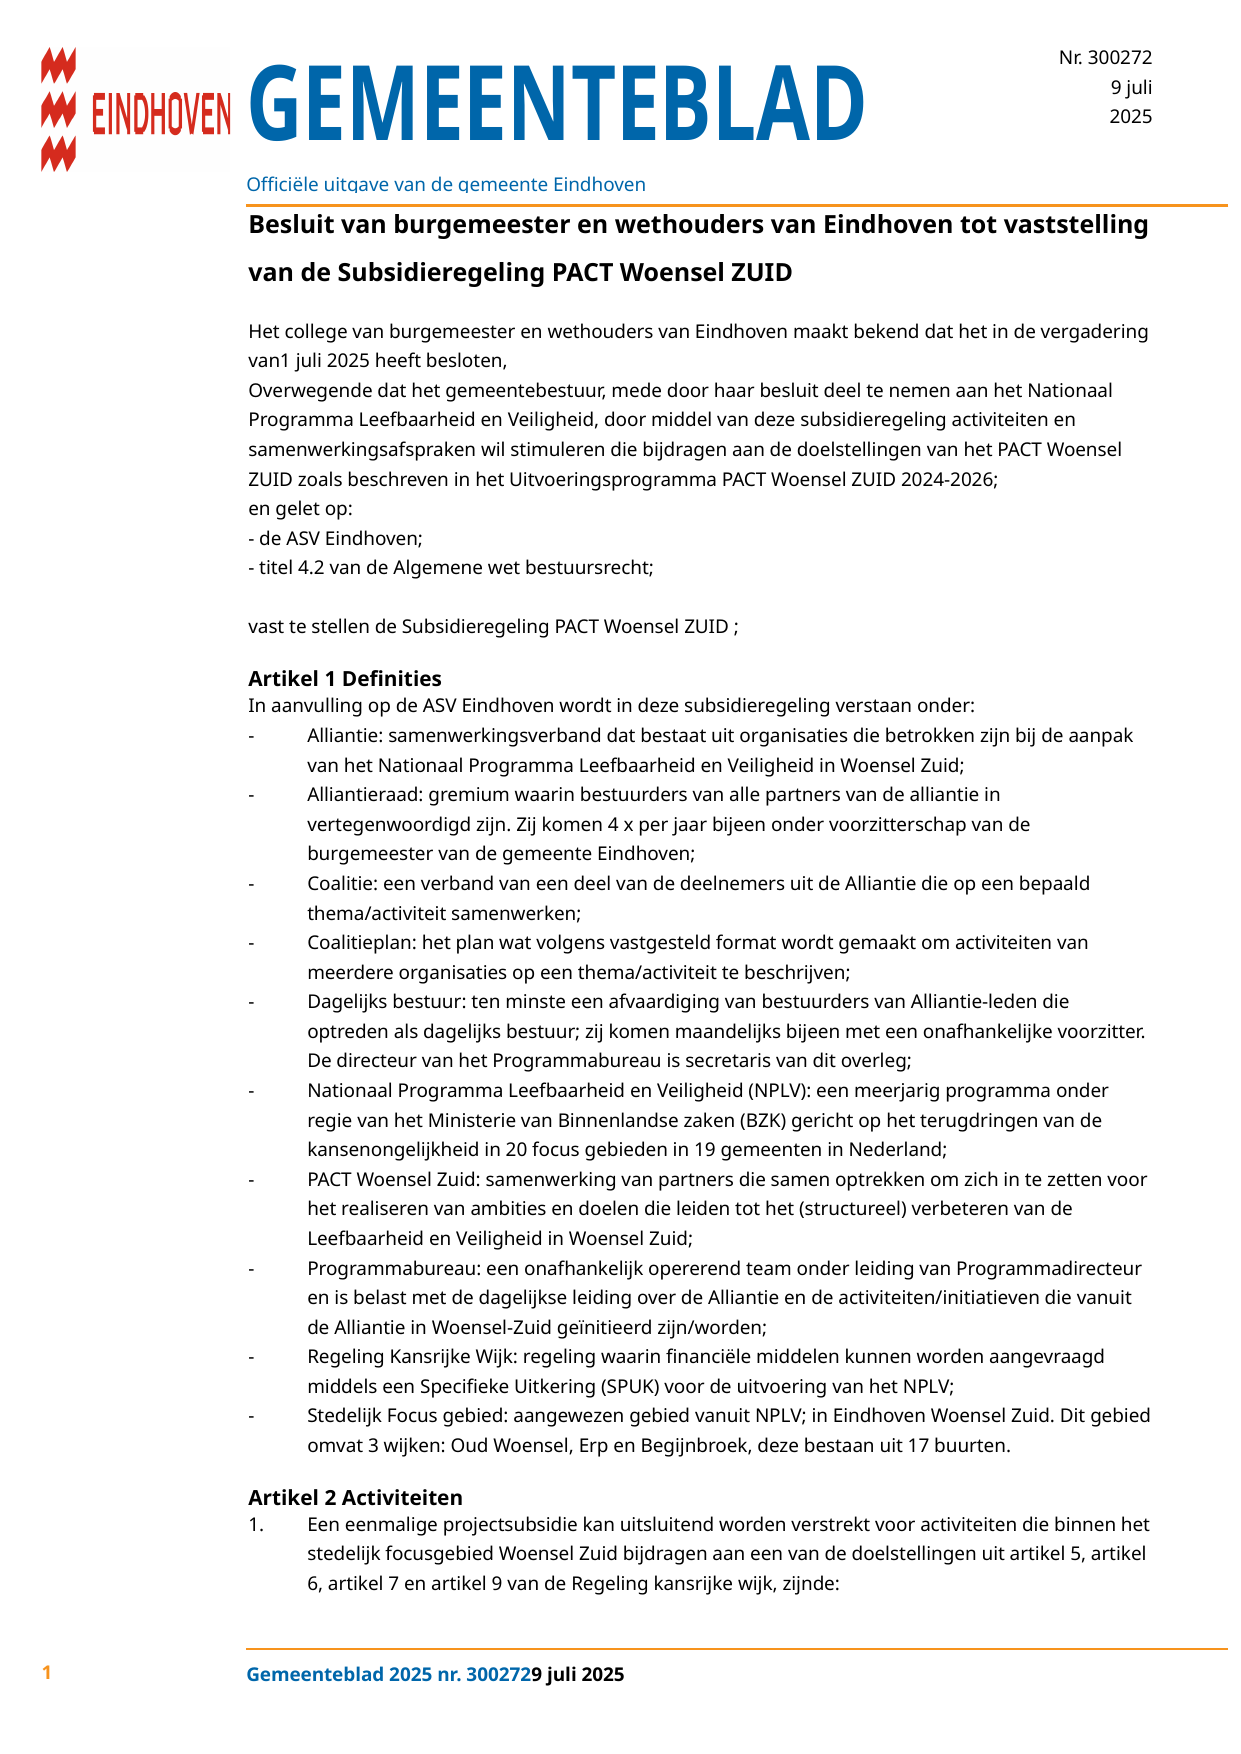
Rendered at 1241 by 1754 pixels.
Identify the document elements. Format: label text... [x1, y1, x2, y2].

list Stedelijk Focus gebied: aangewezen gebied vanuit NPLV; in Eindhoven Woensel Zuid. Dit gebied omvat 3 wijken: Oud Woensel, Erp en Begijnbroek, deze bestaan uit 17 buurten. [248, 1403, 1152, 1458]
text Besluit van burgemeester en wethouders van Eindhoven tot vaststelling van de Subsidieregeling PACT Woensel ZUID [248, 207, 1152, 288]
list Coalitie: een verband van een deel van de deelnemers uit de Alliantie die op een bepaald thema/activiteit samenwerken; [248, 870, 1152, 925]
list Regeling Kansrijke Wijk: regeling waarin financiële middelen kunnen worden aangevraagd middels een Specifieke Uitkering (SPUK) voor de uitvoering van het NPLV; [248, 1343, 1152, 1399]
list Alliantieraad: gremium waarin bestuurders van alle partners van de alliantie in vertegenwoordigd zijn. Zij komen 4 x per jaar bijeen onder voorzitterschap van de burgemeester van de gemeente Eindhoven; [248, 781, 1152, 866]
text vast te stellen de Subsidieregeling PACT Woensel ZUID ; [248, 614, 1152, 639]
list Dagelijks bestuur: ten minste een afvaardiging van bestuurders van Alliantie-leden die optreden als dagelijks bestuur; zij komen maandelijks bijeen met een onafhankelijke voorzitter. De directeur van het Programmabureau is secretaris van dit overleg; [248, 988, 1152, 1073]
text - titel 4.2 van de Algemene wet bestuursrecht; [248, 554, 1152, 580]
list Alliantie: samenwerkingsverband dat bestaat uit organisaties die betrokken zijn bij de aanpak van het Nationaal Programma Leefbaarheid en Veiligheid in Woensel Zuid; [248, 722, 1152, 777]
list Coalitieplan: het plan wat volgens vastgesteld format wordt gemaakt om activiteiten van meerdere organisaties op een thema/activiteit te beschrijven; [248, 929, 1152, 984]
text en gelet op: [248, 495, 1152, 521]
text Overwegende dat het gemeentebestuur, mede door haar besluit deel te nemen aan het Nationaal Programma Leefbaarheid en Veiligheid, door middel van deze subsidieregeling activiteiten en samenwerkingsafspraken wil stimuleren die bijdragen aan de doelstellingen van het PACT Woensel ZUID zoals beschreven in het Uitvoeringsprogramma PACT Woensel ZUID 2024-2026; [248, 377, 1152, 492]
picture [41, 47, 231, 172]
text Artikel 2 Activiteiten [248, 1483, 1152, 1511]
list Programmabureau: een onafhankelijk opererend team onder leiding van Programmadirecteur en is belast met de dagelijkse leiding over de Alliantie en de activiteiten/initiatieven die vanuit de Alliantie in Woensel-Zuid geïnitieerd zijn/worden; [248, 1255, 1152, 1339]
text Artikel 1 Definities [248, 664, 1152, 693]
list Een eenmalige projectsubsidie kan uitsluitend worden verstrekt voor activiteiten die binnen het stedelijk focusgebied Woensel Zuid bijdragen aan een van de doelstellingen uit artikel 5, artikel 6, artikel 7 en artikel 9 van de Regeling kansrijke wijk, zijnde: [248, 1511, 1152, 1596]
text - de ASV Eindhoven; [248, 525, 1152, 551]
text Het college van burgemeester en wethouders van Eindhoven maakt bekend dat het in de vergadering van1 juli 2025 heeft besloten, [248, 318, 1152, 373]
list PACT Woensel Zuid: samenwerking van partners die samen optrekken om zich in te zetten voor het realiseren van ambities en doelen die leiden tot het (structureel) verbeteren van de Leefbaarheid en Veiligheid in Woensel Zuid; [248, 1166, 1152, 1251]
list Nationaal Programma Leefbaarheid en Veiligheid (NPLV): een meerjarig programma onder regie van het Ministerie van Binnenlandse zaken (BZK) gericht op het terugdringen van de kansenongelijkheid in 20 focus gebieden in 19 gemeenten in Nederland; [248, 1077, 1152, 1162]
text In aanvulling op de ASV Eindhoven wordt in deze subsidieregeling verstaan onder: [248, 693, 1152, 718]
